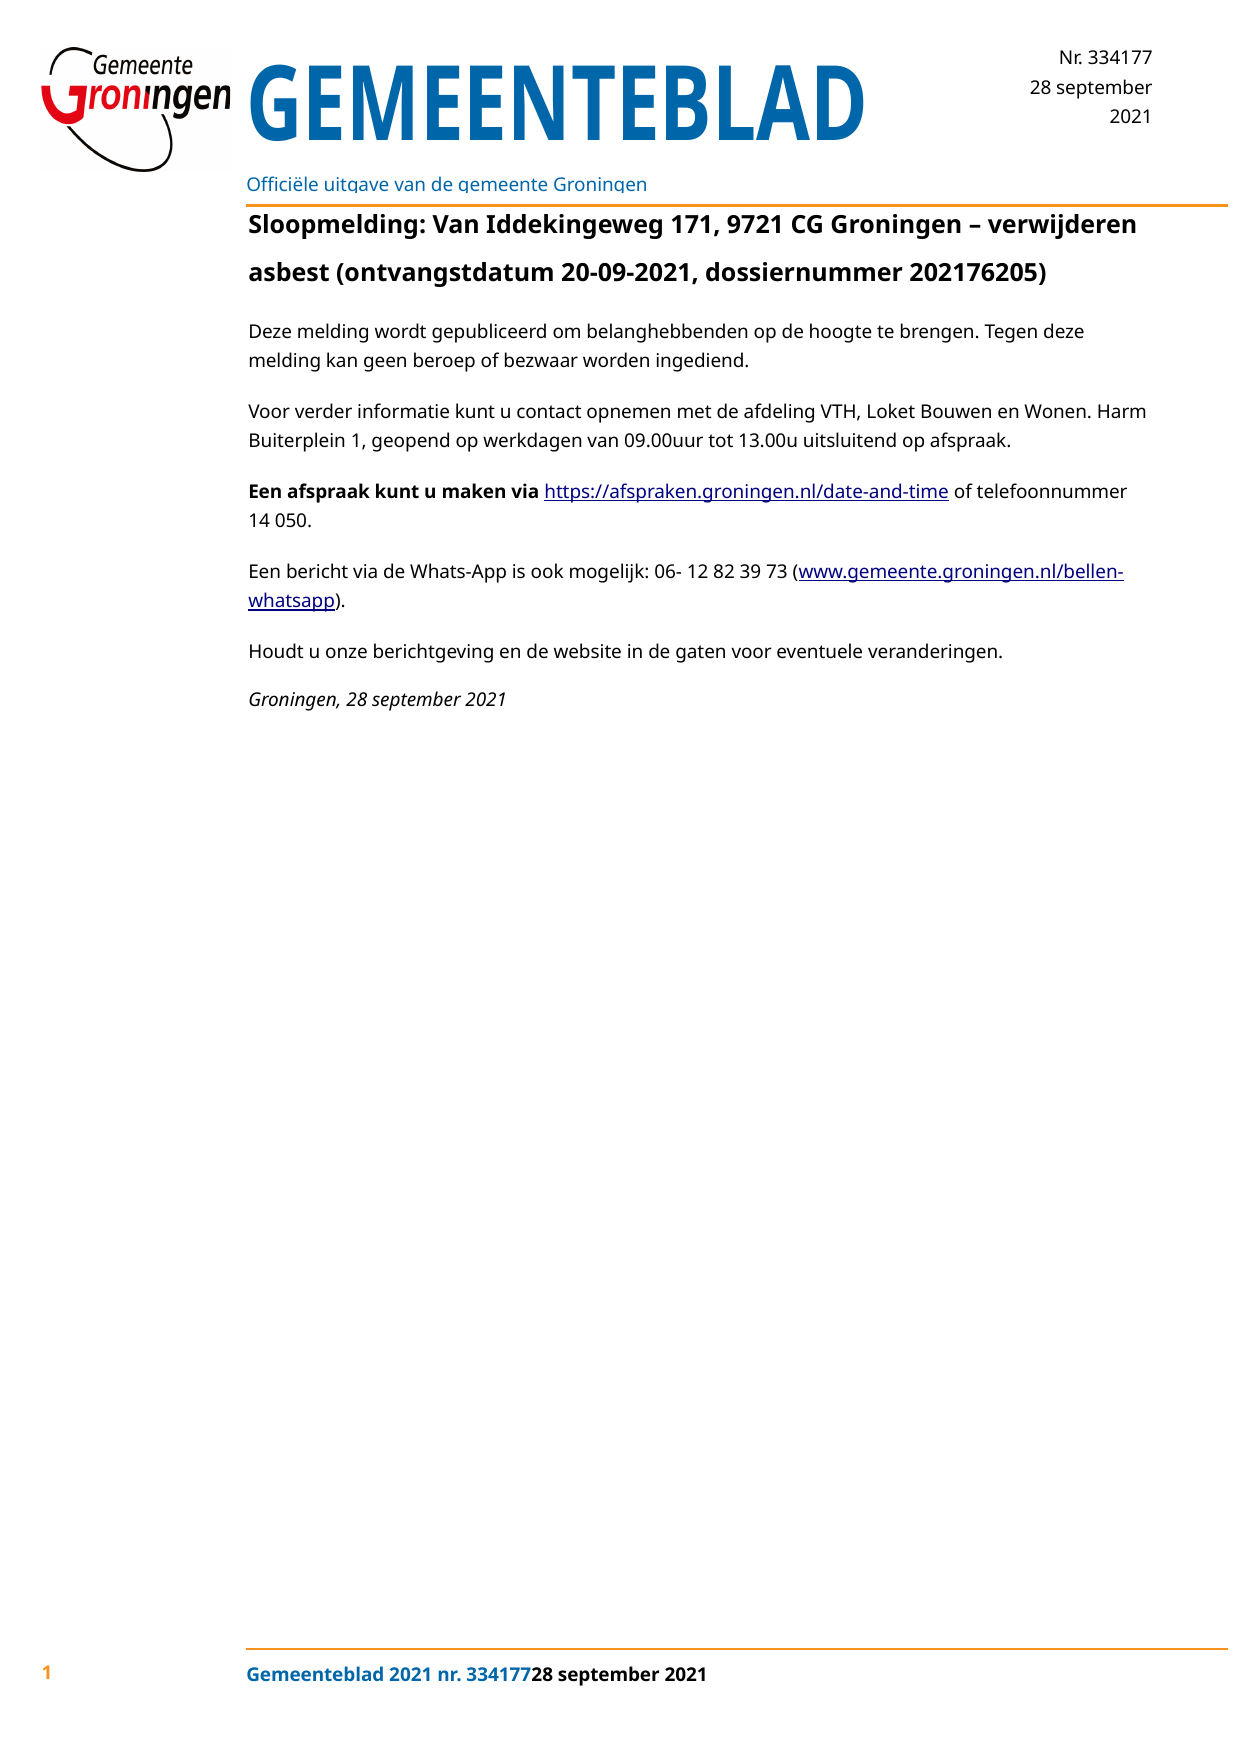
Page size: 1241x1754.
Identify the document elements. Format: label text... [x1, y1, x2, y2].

text Voor verder informatie kunt u contact opnemen met de afdeling VTH, Loket Bouwen en Wonen. Harm Buiterplein 1, geopend op werkdagen van 09.00uur tot 13.00u uitsluitend op afspraak. [248, 398, 1152, 453]
text Deze melding wordt gepubliceerd om belanghebbenden op de hoogte te brengen. Tegen deze melding kan geen beroep of bezwaar worden ingediend. [248, 318, 1152, 373]
text Sloopmelding: Van Iddekingeweg 171, 9721 CG Groningen – verwijderen asbest (ontvangstdatum 20-09-2021, dossiernummer 202176205) [248, 207, 1152, 288]
picture [41, 47, 231, 172]
text Houdt u onze berichtgeving en de website in de gaten voor eventuele veranderingen. [248, 638, 1152, 664]
text Een bericht via de Whats-App is ook mogelijk: 06- 12 82 39 73 (www.gemeente.groningen.nl/bellen-whatsapp). [248, 558, 1152, 613]
text Een afspraak kunt u maken via https://afspraken.groningen.nl/date-and-time of telefoonnummer 14 050. [248, 478, 1152, 533]
text Groningen, 28 september 2021 [248, 686, 1152, 711]
